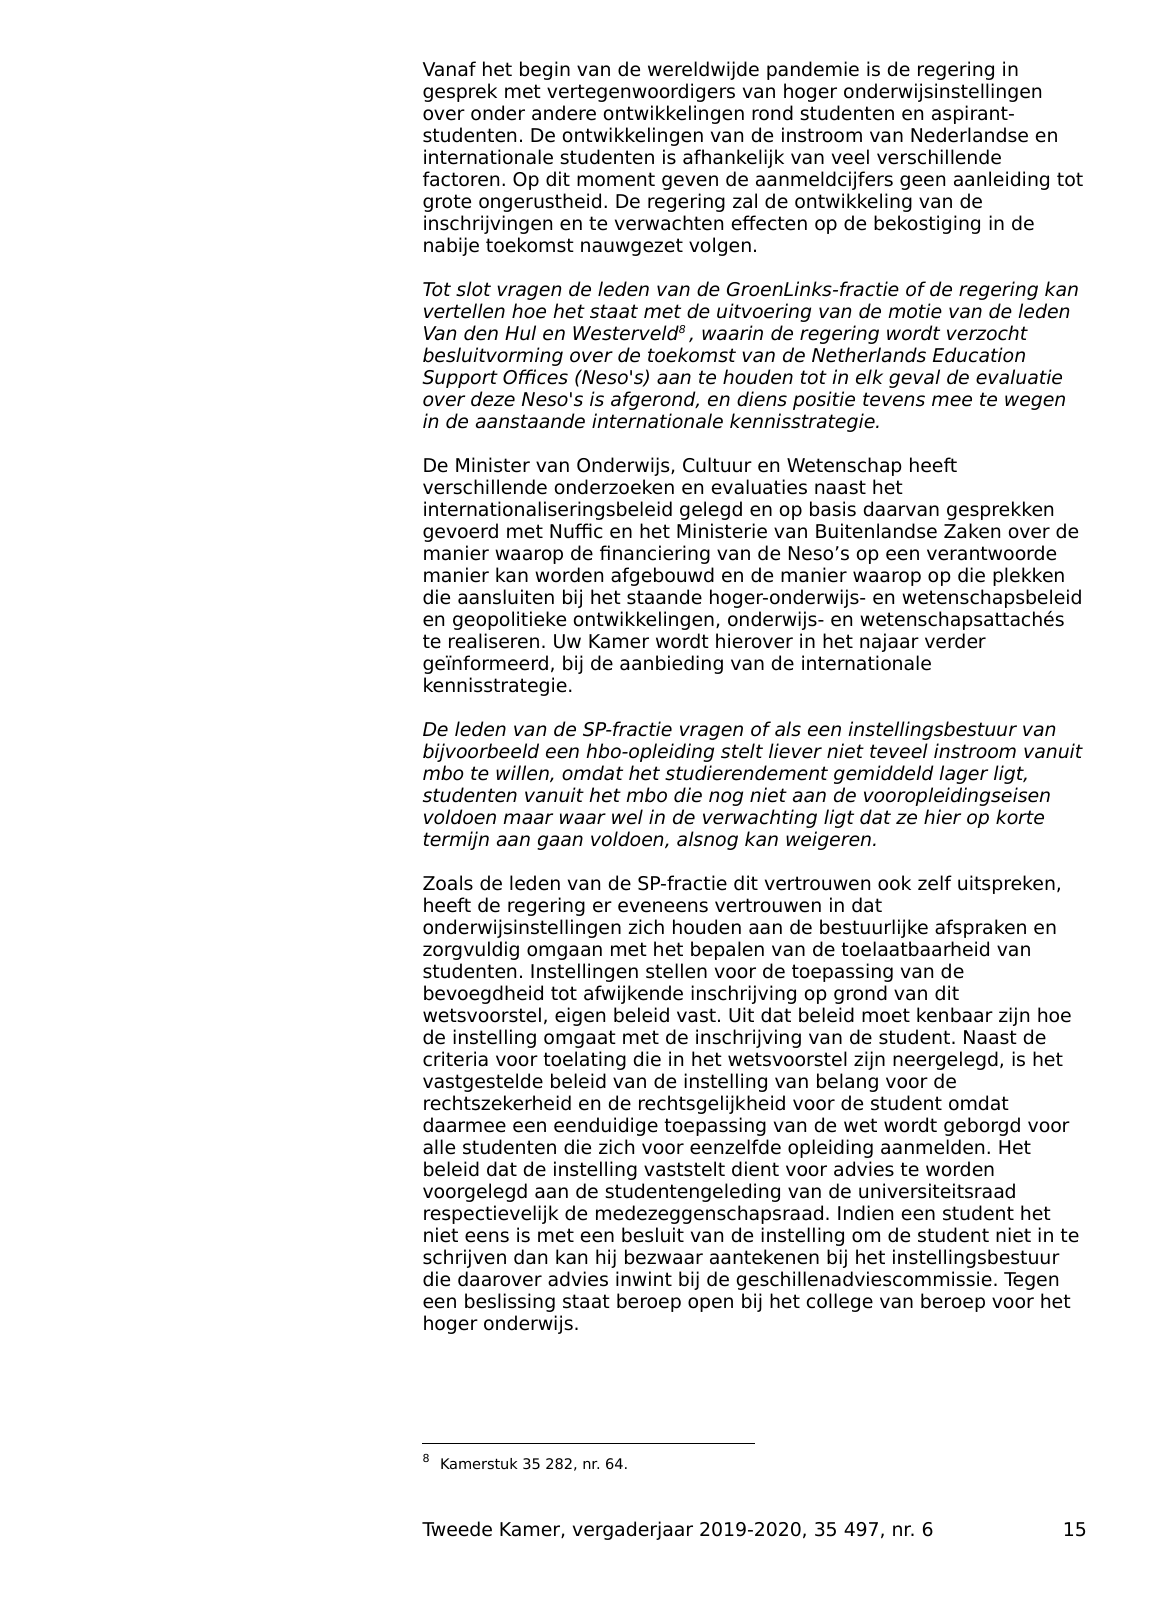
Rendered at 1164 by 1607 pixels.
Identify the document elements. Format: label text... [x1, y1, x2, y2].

text De leden van de SP-fractie vragen of als een instellingsbestuur van bijvoorbeeld een hbo-opleiding stelt liever niet teveel instroom vanuit mbo te willen, omdat het studierendement gemiddeld lager ligt, studenten vanuit het mbo die nog niet aan de vooropleidingseisen voldoen maar waar wel in de verwachting ligt dat ze hier op korte termijn aan gaan voldoen, alsnog kan weigeren. [422, 719, 1087, 851]
text Zoals de leden van de SP-fractie dit vertrouwen ook zelf uitspreken, heeft de regering er eveneens vertrouwen in dat onderwijsinstellingen zich houden aan de bestuurlijke afspraken en zorgvuldig omgaan met het bepalen van de toelaatbaarheid van studenten. Instellingen stellen voor de toepassing van de bevoegdheid tot afwijkende inschrijving op grond van dit wetsvoorstel, eigen beleid vast. Uit dat beleid moet kenbaar zijn hoe de instelling omgaat met de inschrijving van de student. Naast de criteria voor toelating die in het wetsvoorstel zijn neergelegd, is het vastgestelde beleid van de instelling van belang voor de rechtszekerheid en de rechtsgelijkheid voor de student omdat daarmee een eenduidige toepassing van de wet wordt geborgd voor alle studenten die zich voor eenzelfde opleiding aanmelden. Het beleid dat de instelling vaststelt dient voor advies te worden voorgelegd aan de studentengeleding van de universiteitsraad respectievelijk de medezeggenschapsraad. Indien een student het niet eens is met een besluit van de instelling om de student niet in te schrijven dan kan hij bezwaar aantekenen bij het instellingsbestuur die daarover advies inwint bij de geschillenadviescommissie. Tegen een beslissing staat beroep open bij het college van beroep voor het hoger onderwijs. [422, 873, 1087, 1335]
text Vanaf het begin van de wereldwijde pandemie is de regering in gesprek met vertegenwoordigers van hoger onderwijsinstellingen over onder andere ontwikkelingen rond studenten en aspirant-studenten. De ontwikkelingen van de instroom van Nederlandse en internationale studenten is afhankelijk van veel verschillende factoren. Op dit moment geven de aanmeldcijfers geen aanleiding tot grote ongerustheid. De regering zal de ontwikkeling van de inschrijvingen en te verwachten effecten op de bekostiging in de nabije toekomst nauwgezet volgen. [422, 59, 1087, 257]
text De Minister van Onderwijs, Cultuur en Wetenschap heeft verschillende onderzoeken en evaluaties naast het internationaliseringsbeleid gelegd en op basis daarvan gesprekken gevoerd met Nuffic en het Ministerie van Buitenlandse Zaken over de manier waarop de financiering van de Neso’s op een verantwoorde manier kan worden afgebouwd en de manier waarop op die plekken die aansluiten bij het staande hoger-onderwijs- en wetenschapsbeleid en geopolitieke ontwikkelingen, onderwijs- en wetenschapsattachés te realiseren. Uw Kamer wordt hierover in het najaar verder geïnformeerd, bij de aanbieding van de internationale kennisstrategie. [422, 455, 1087, 697]
text Kamerstuk 35 282, nr. 64. [422, 1452, 1087, 1474]
text Tot slot vragen de leden van de GroenLinks-fractie of de regering kan vertellen hoe het staat met de uitvoering van de motie van de leden Van den Hul en Westerveld, waarin de regering wordt verzocht besluitvorming over de toekomst van de Netherlands Education Support Offices (Neso's) aan te houden tot in elk geval de evaluatie over deze Neso's is afgerond, en diens positie tevens mee te wegen in de aanstaande internationale kennisstrategie. [422, 279, 1087, 433]
